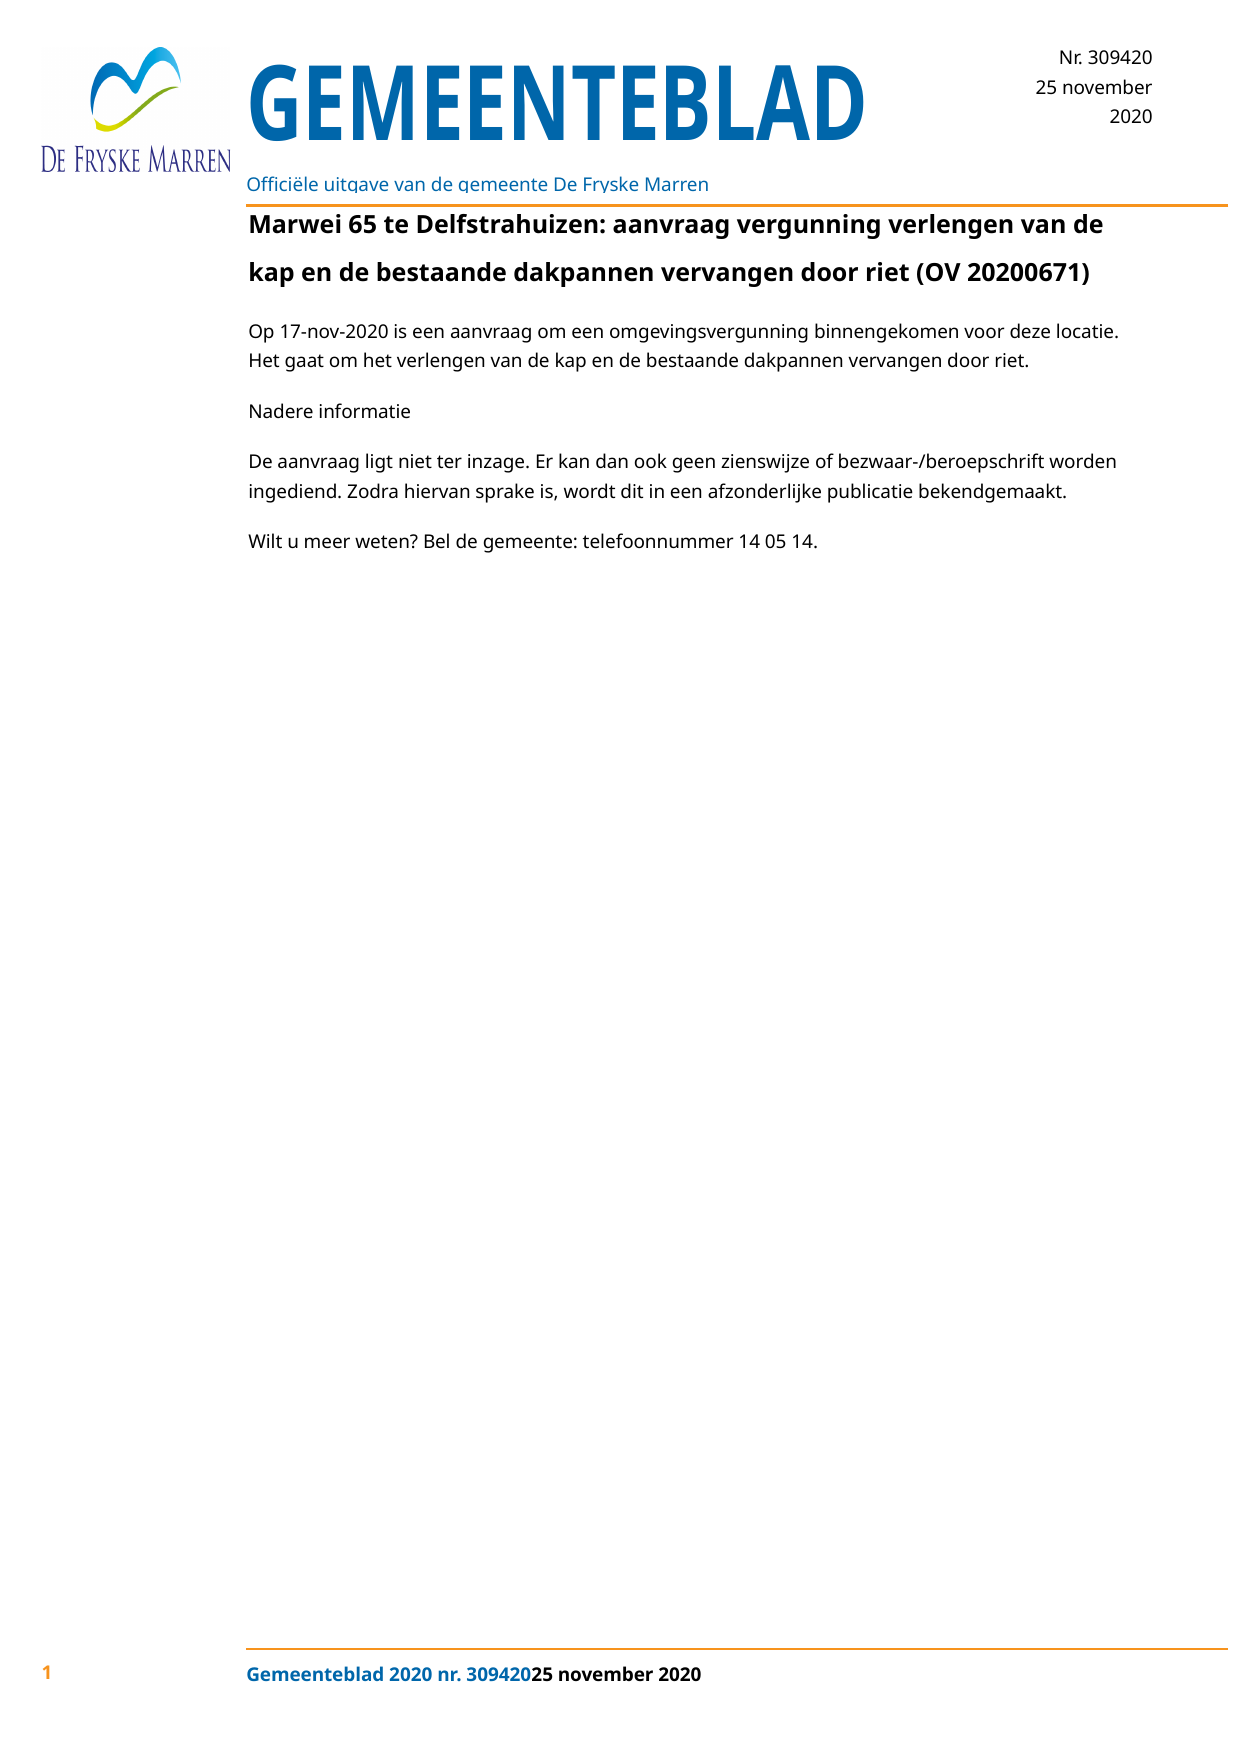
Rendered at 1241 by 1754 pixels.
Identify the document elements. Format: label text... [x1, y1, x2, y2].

text Wilt u meer weten? Bel de gemeente: telefoonnummer 14 05 14. [248, 528, 1152, 554]
text Nadere informatie [248, 398, 1152, 424]
text De aanvraag ligt niet ter inzage. Er kan dan ook geen zienswijze of bezwaar-/beroepschrift worden ingediend. Zodra hiervan sprake is, wordt dit in een afzonderlijke publicatie bekendgemaakt. [248, 448, 1152, 504]
picture [41, 47, 231, 172]
text Marwei 65 te Delfstrahuizen: aanvraag vergunning verlengen van de kap en de bestaande dakpannen vervangen door riet (OV 20200671) [248, 207, 1152, 288]
text Op 17-nov-2020 is een aanvraag om een omgevingsvergunning binnengekomen voor deze locatie. Het gaat om het verlengen van de kap en de bestaande dakpannen vervangen door riet. [248, 318, 1152, 373]
